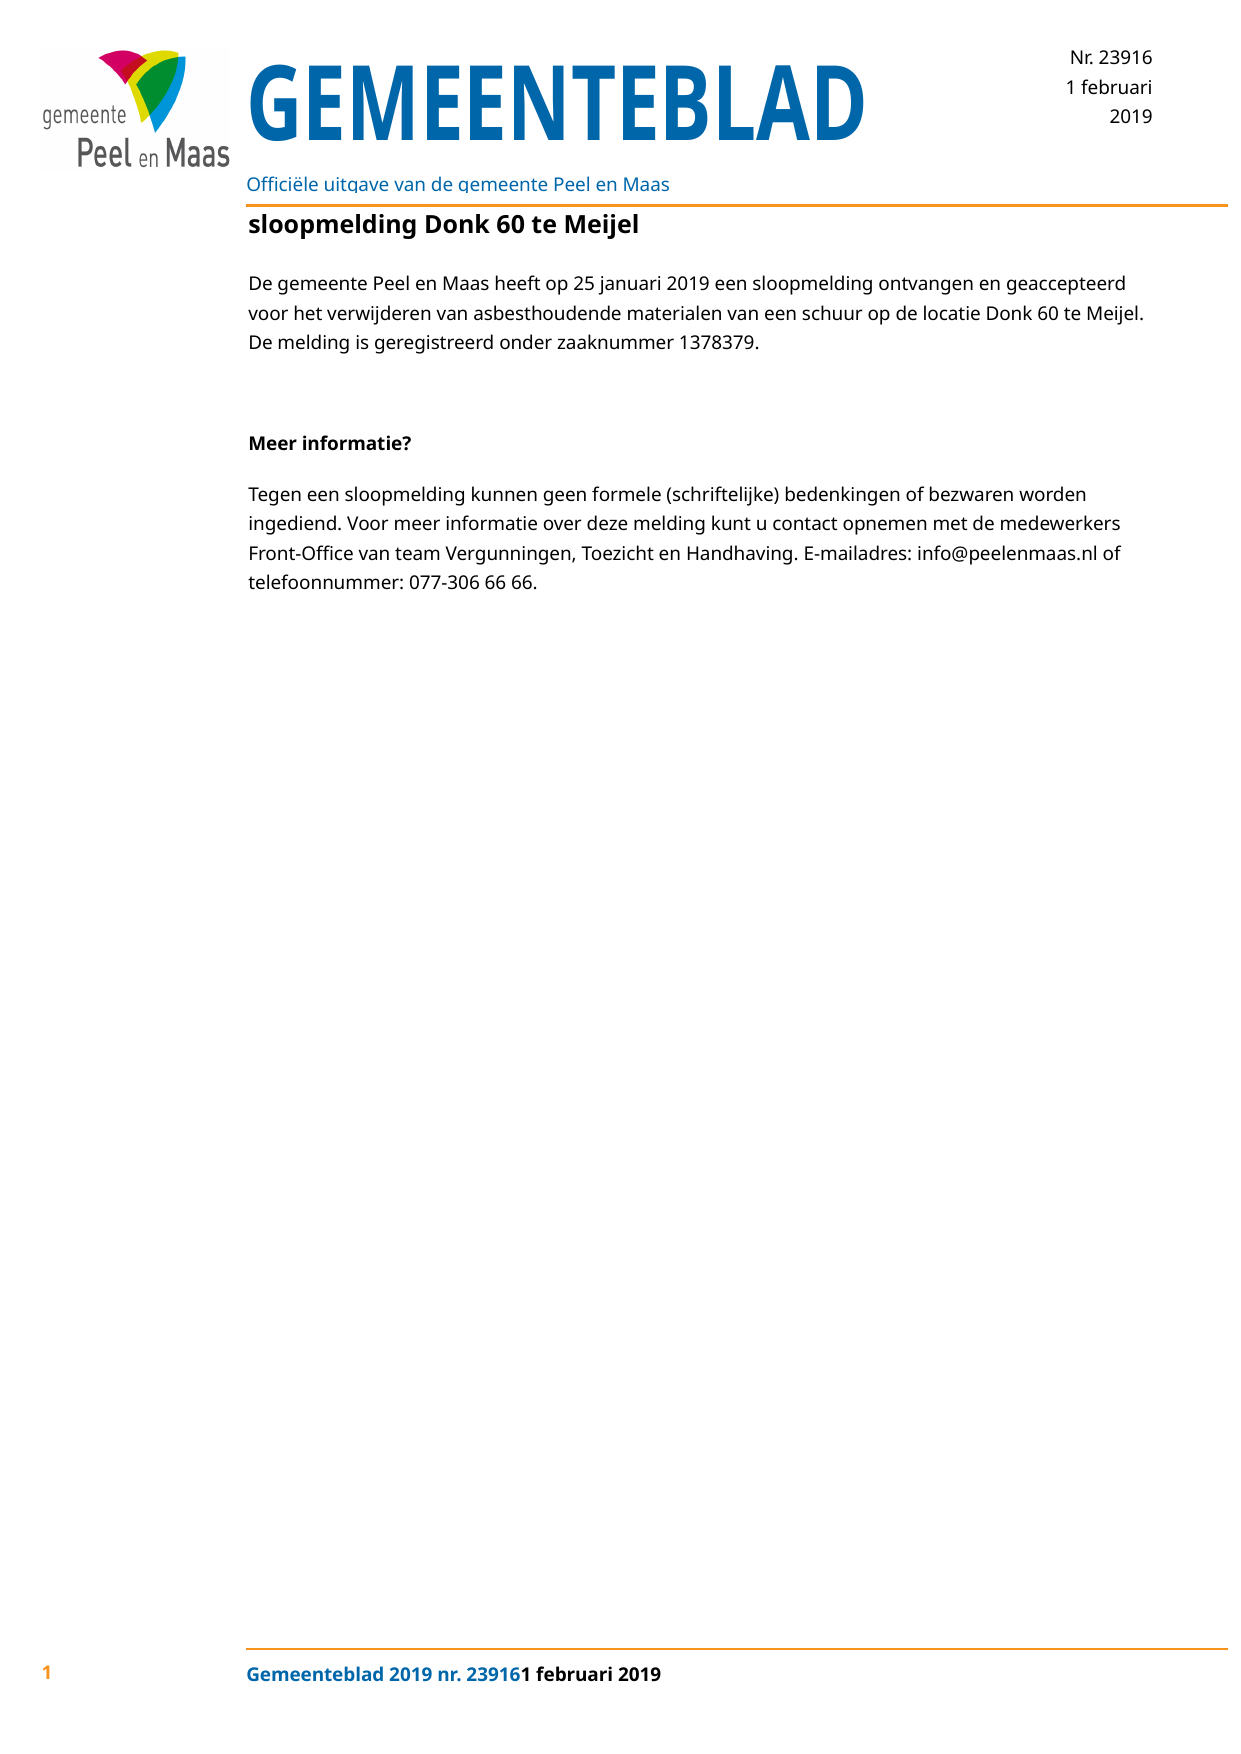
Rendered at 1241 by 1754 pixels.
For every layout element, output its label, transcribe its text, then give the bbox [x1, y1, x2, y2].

text Meer informatie? [248, 430, 1152, 456]
text sloopmelding Donk 60 te Meijel [248, 207, 1152, 241]
text Tegen een sloopmelding kunnen geen formele (schriftelijke) bedenkingen of bezwaren worden ingediend. Voor meer informatie over deze melding kunt u contact opnemen met de medewerkers Front-Office van team Vergunningen, Toezicht en Handhaving. E-mailadres: info@peelenmaas.nl of telefoonnummer: 077-306 66 66. [248, 481, 1152, 595]
text De gemeente Peel en Maas heeft op 25 januari 2019 een sloopmelding ontvangen en geaccepteerd voor het verwijderen van asbesthoudende materialen van een schuur op de locatie Donk 60 te Meijel. De melding is geregistreerd onder zaaknummer 1378379. [248, 270, 1152, 355]
picture [41, 47, 231, 172]
